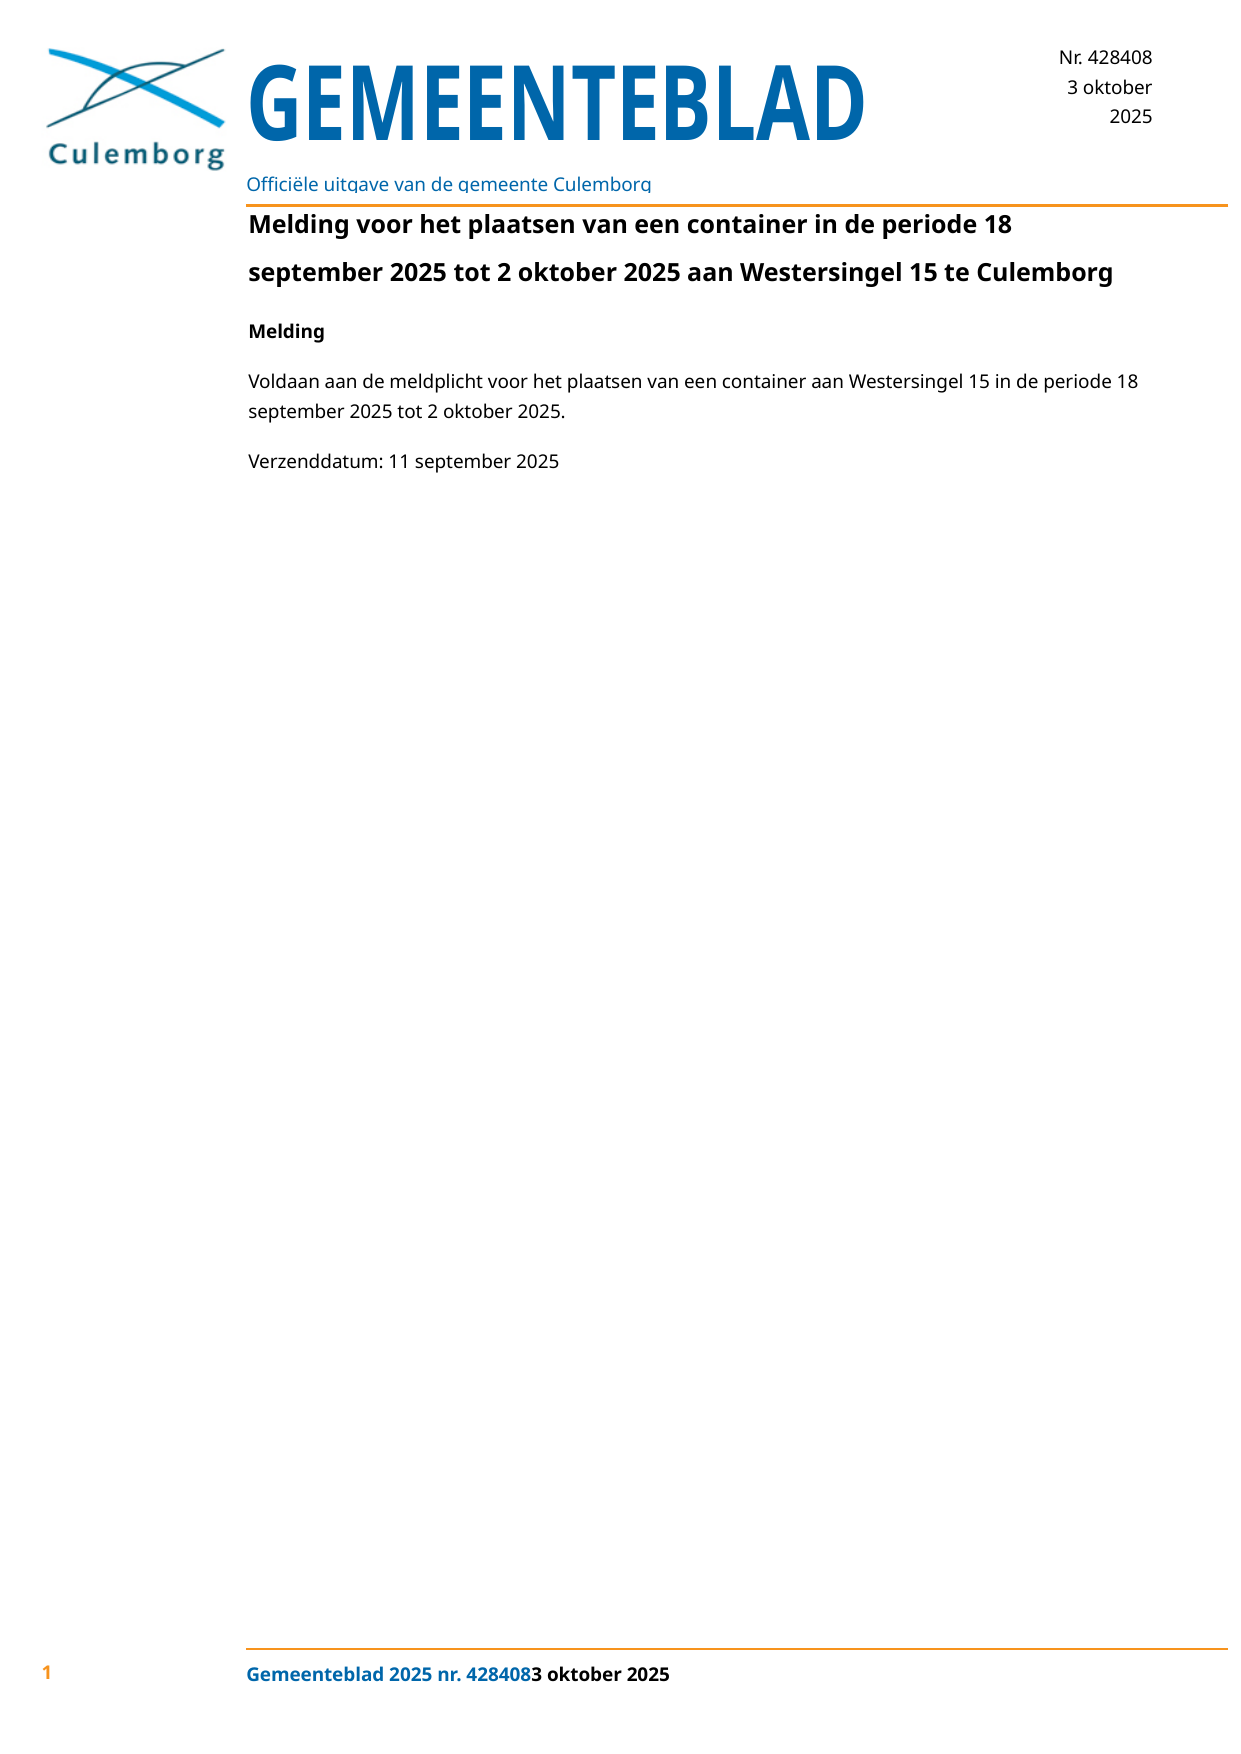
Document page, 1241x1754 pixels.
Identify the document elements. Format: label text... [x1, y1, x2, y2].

text Melding [248, 318, 1152, 344]
text Verzenddatum: 11 september 2025 [248, 448, 1152, 474]
text Voldaan aan de meldplicht voor het plaatsen van een container aan Westersingel 15 in de periode 18 september 2025 tot 2 oktober 2025. [248, 368, 1152, 424]
picture [41, 47, 231, 172]
text Melding voor het plaatsen van een container in de periode 18 september 2025 tot 2 oktober 2025 aan Westersingel 15 te Culemborg [248, 207, 1152, 288]
